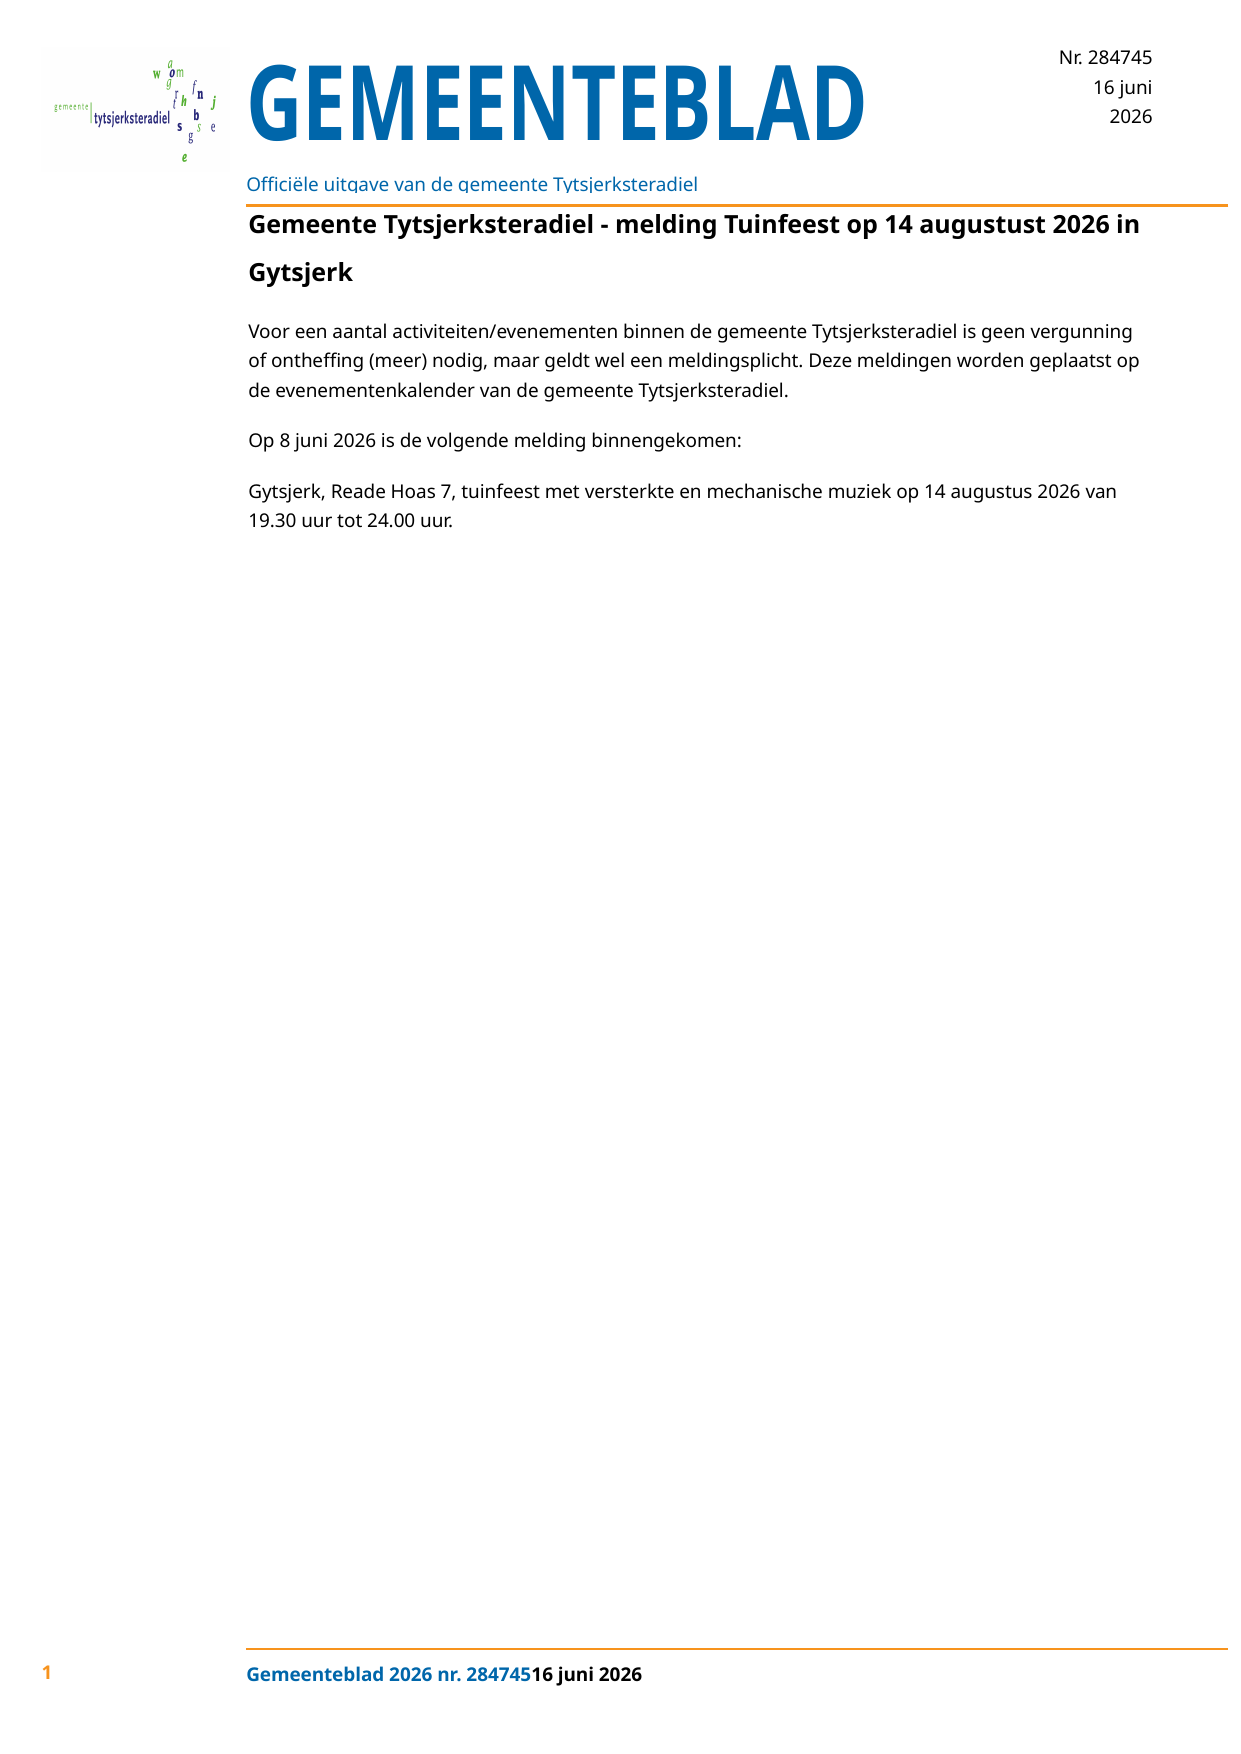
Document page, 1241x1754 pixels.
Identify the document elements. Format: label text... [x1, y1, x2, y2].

text Gemeente Tytsjerksteradiel - melding Tuinfeest op 14 augustust 2026 in Gytsjerk [248, 207, 1152, 288]
text Voor een aantal activiteiten/evenementen binnen de gemeente Tytsjerksteradiel is geen vergunning of ontheffing (meer) nodig, maar geldt wel een meldingsplicht. Deze meldingen worden geplaatst op de evenementenkalender van de gemeente Tytsjerksteradiel. [248, 318, 1152, 403]
text Gytsjerk, Reade Hoas 7, tuinfeest met versterkte en mechanische muziek op 14 augustus 2026 van 19.30 uur tot 24.00 uur. [248, 478, 1152, 533]
picture [41, 47, 231, 172]
text Op 8 juni 2026 is de volgende melding binnengekomen: [248, 427, 1152, 453]
